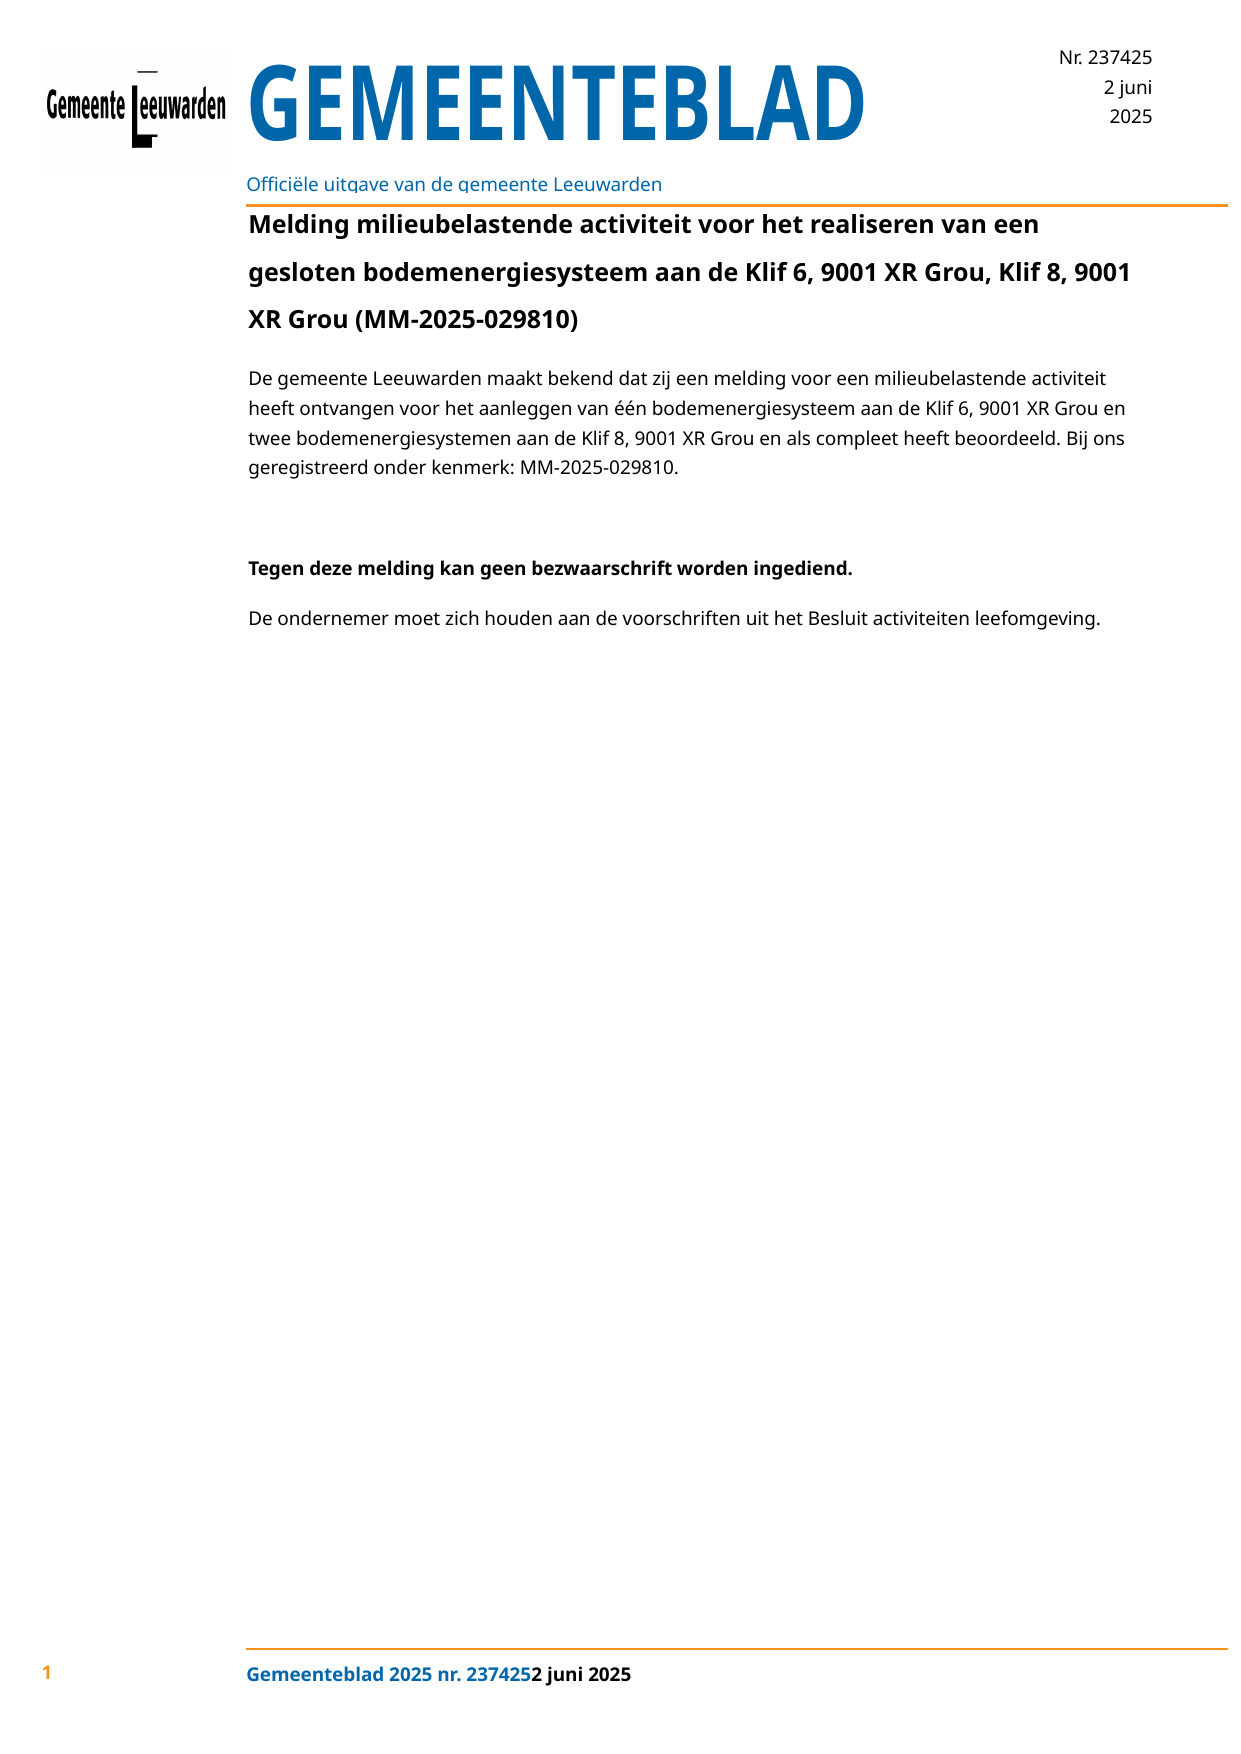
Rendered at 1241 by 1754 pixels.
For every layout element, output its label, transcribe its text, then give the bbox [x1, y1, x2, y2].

text De gemeente Leeuwarden maakt bekend dat zij een melding voor een milieubelastende activiteit heeft ontvangen voor het aanleggen van één bodemenergiesysteem aan de Klif 6, 9001 XR Grou en twee bodemenergiesystemen aan de Klif 8, 9001 XR Grou en als compleet heeft beoordeeld. Bij ons geregistreerd onder kenmerk: MM-2025-029810. [248, 366, 1152, 480]
text De ondernemer moet zich houden aan de voorschriften uit het Besluit activiteiten leefomgeving. [248, 606, 1152, 631]
text Melding milieubelastende activiteit voor het realiseren van een gesloten bodemenergiesysteem aan de Klif 6, 9001 XR Grou, Klif 8, 9001 XR Grou (MM-2025-029810) [248, 207, 1152, 336]
picture [41, 47, 231, 172]
text Tegen deze melding kan geen bezwaarschrift worden ingediend. [248, 555, 1152, 581]
